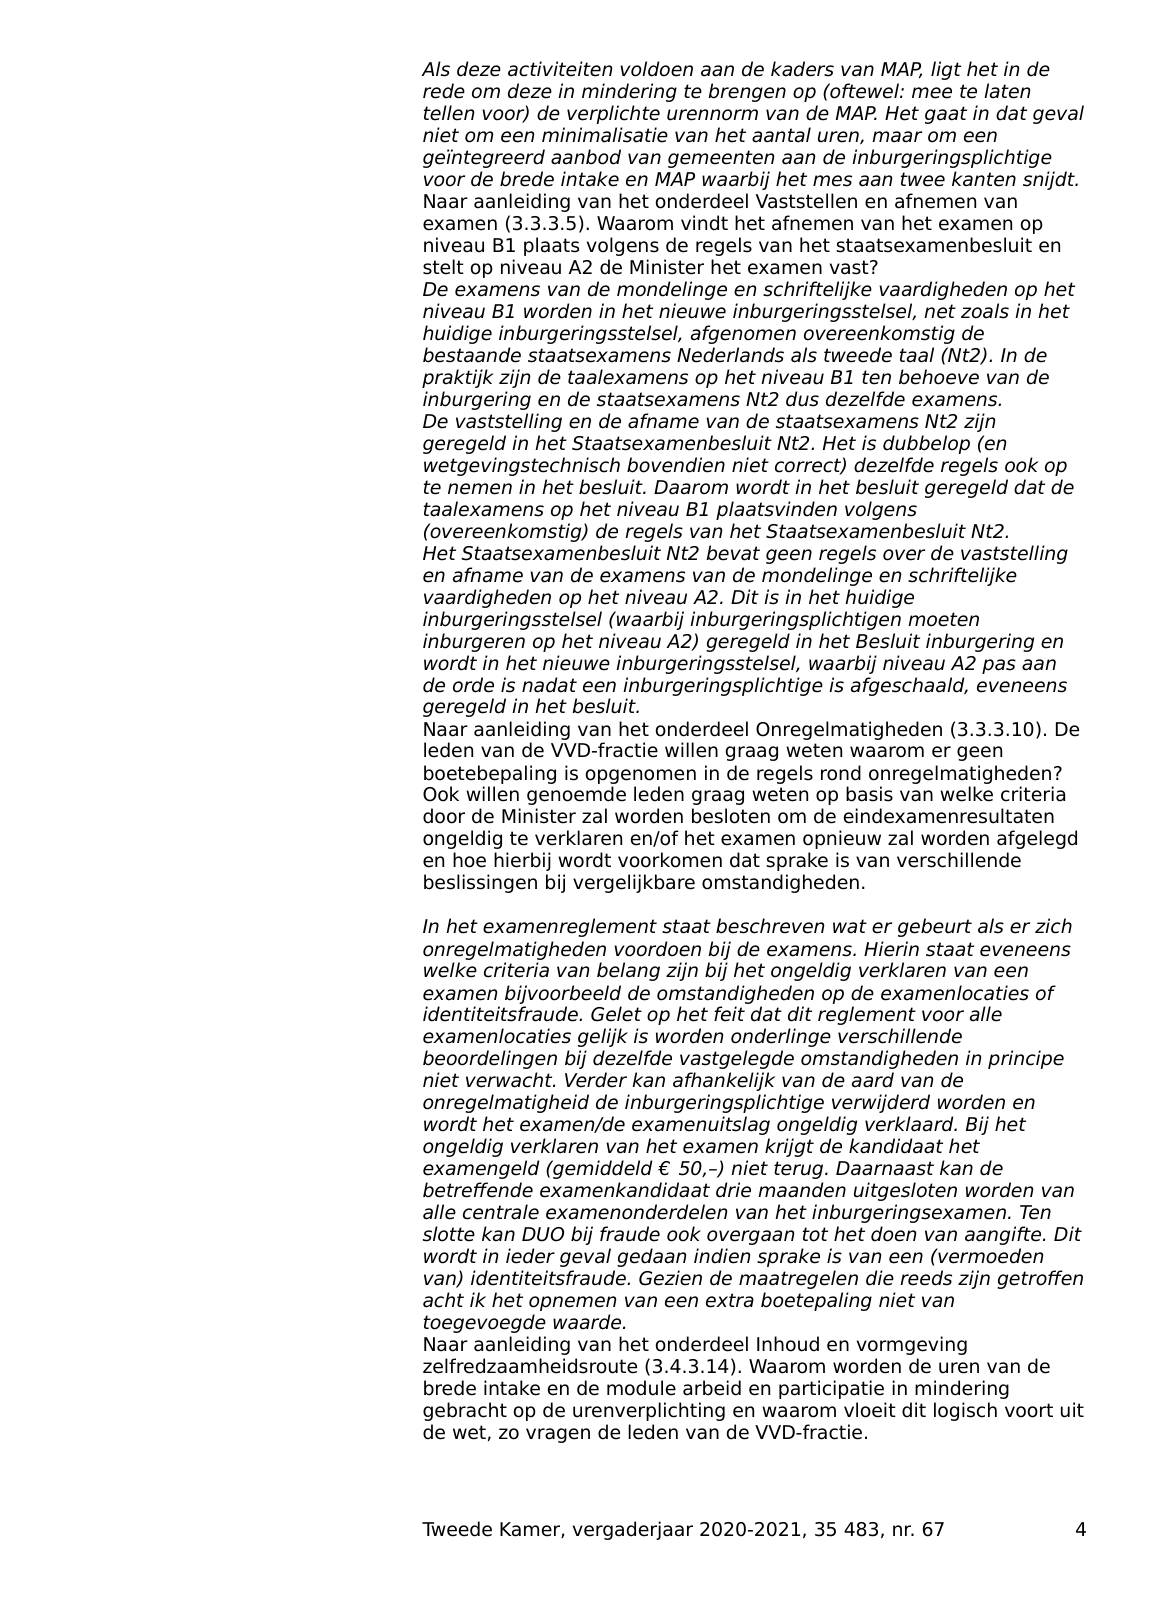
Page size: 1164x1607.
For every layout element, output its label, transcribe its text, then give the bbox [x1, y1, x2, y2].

text De vaststelling en de afname van de staatsexamens Nt2 zijn geregeld in het Staatsexamenbesluit Nt2. Het is dubbelop (en wetgevingstechnisch bovendien niet correct) dezelfde regels ook op te nemen in het besluit. Daarom wordt in het besluit geregeld dat de taalexamens op het niveau B1 plaatsvinden volgens (overeenkomstig) de regels van het Staatsexamenbesluit Nt2. [422, 411, 1087, 543]
text De examens van de mondelinge en schriftelijke vaardigheden op het niveau B1 worden in het nieuwe inburgeringsstelsel, net zoals in het huidige inburgeringsstelsel, afgenomen overeenkomstig de bestaande staatsexamens Nederlands als tweede taal (Nt2). In de praktijk zijn de taalexamens op het niveau B1 ten behoeve van de inburgering en de staatsexamens Nt2 dus dezelfde examens. [422, 279, 1087, 411]
text Naar aanleiding van het onderdeel Onregelmatigheden (3.3.3.10). De leden van de VVD-fractie willen graag weten waarom er geen boetebepaling is opgenomen in de regels rond onregelmatigheden? Ook willen genoemde leden graag weten op basis van welke criteria door de Minister zal worden besloten om de eindexamenresultaten ongeldig te verklaren en/of het examen opnieuw zal worden afgelegd en hoe hierbij wordt voorkomen dat sprake is van verschillende beslissingen bij vergelijkbare omstandigheden. [422, 718, 1087, 894]
text In het examenreglement staat beschreven wat er gebeurt als er zich onregelmatigheden voordoen bij de examens. Hierin staat eveneens welke criteria van belang zijn bij het ongeldig verklaren van een examen bijvoorbeeld de omstandigheden op de examenlocaties of identiteitsfraude. Gelet op het feit dat dit reglement voor alle examenlocaties gelijk is worden onderlinge verschillende beoordelingen bij dezelfde vastgelegde omstandigheden in principe niet verwacht. Verder kan afhankelijk van de aard van de onregelmatigheid de inburgeringsplichtige verwijderd worden en wordt het examen/de examenuitslag ongeldig verklaard. Bij het ongeldig verklaren van het examen krijgt de kandidaat het examengeld (gemiddeld € 50,–) niet terug. Daarnaast kan de betreffende examenkandidaat drie maanden uitgesloten worden van alle centrale examenonderdelen van het inburgeringsexamen. Ten slotte kan DUO bij fraude ook overgaan tot het doen van aangifte. Dit wordt in ieder geval gedaan indien sprake is van een (vermoeden van) identiteitsfraude. Gezien de maatregelen die reeds zijn getroffen acht ik het opnemen van een extra boetepaling niet van toegevoegde waarde. [422, 916, 1087, 1334]
text Het Staatsexamenbesluit Nt2 bevat geen regels over de vaststelling en afname van de examens van de mondelinge en schriftelijke vaardigheden op het niveau A2. Dit is in het huidige inburgeringsstelsel (waarbij inburgeringsplichtigen moeten inburgeren op het niveau A2) geregeld in het Besluit inburgering en wordt in het nieuwe inburgeringsstelsel, waarbij niveau A2 pas aan de orde is nadat een inburgeringsplichtige is afgeschaald, eveneens geregeld in het besluit. [422, 543, 1087, 718]
text Als deze activiteiten voldoen aan de kaders van MAP, ligt het in de rede om deze in mindering te brengen op (oftewel: mee te laten tellen voor) de verplichte urennorm van de MAP. Het gaat in dat geval niet om een minimalisatie van het aantal uren, maar om een geïntegreerd aanbod van gemeenten aan de inburgeringsplichtige voor de brede intake en MAP waarbij het mes aan twee kanten snijdt. [422, 59, 1087, 191]
text Naar aanleiding van het onderdeel Inhoud en vormgeving zelfredzaamheidsroute (3.4.3.14). Waarom worden de uren van de brede intake en de module arbeid en participatie in mindering gebracht op de urenverplichting en waarom vloeit dit logisch voort uit de wet, zo vragen de leden van de VVD-fractie. [422, 1334, 1087, 1444]
text Naar aanleiding van het onderdeel Vaststellen en afnemen van examen (3.3.3.5). Waarom vindt het afnemen van het examen op niveau B1 plaats volgens de regels van het staatsexamenbesluit en stelt op niveau A2 de Minister het examen vast? [422, 191, 1087, 279]
